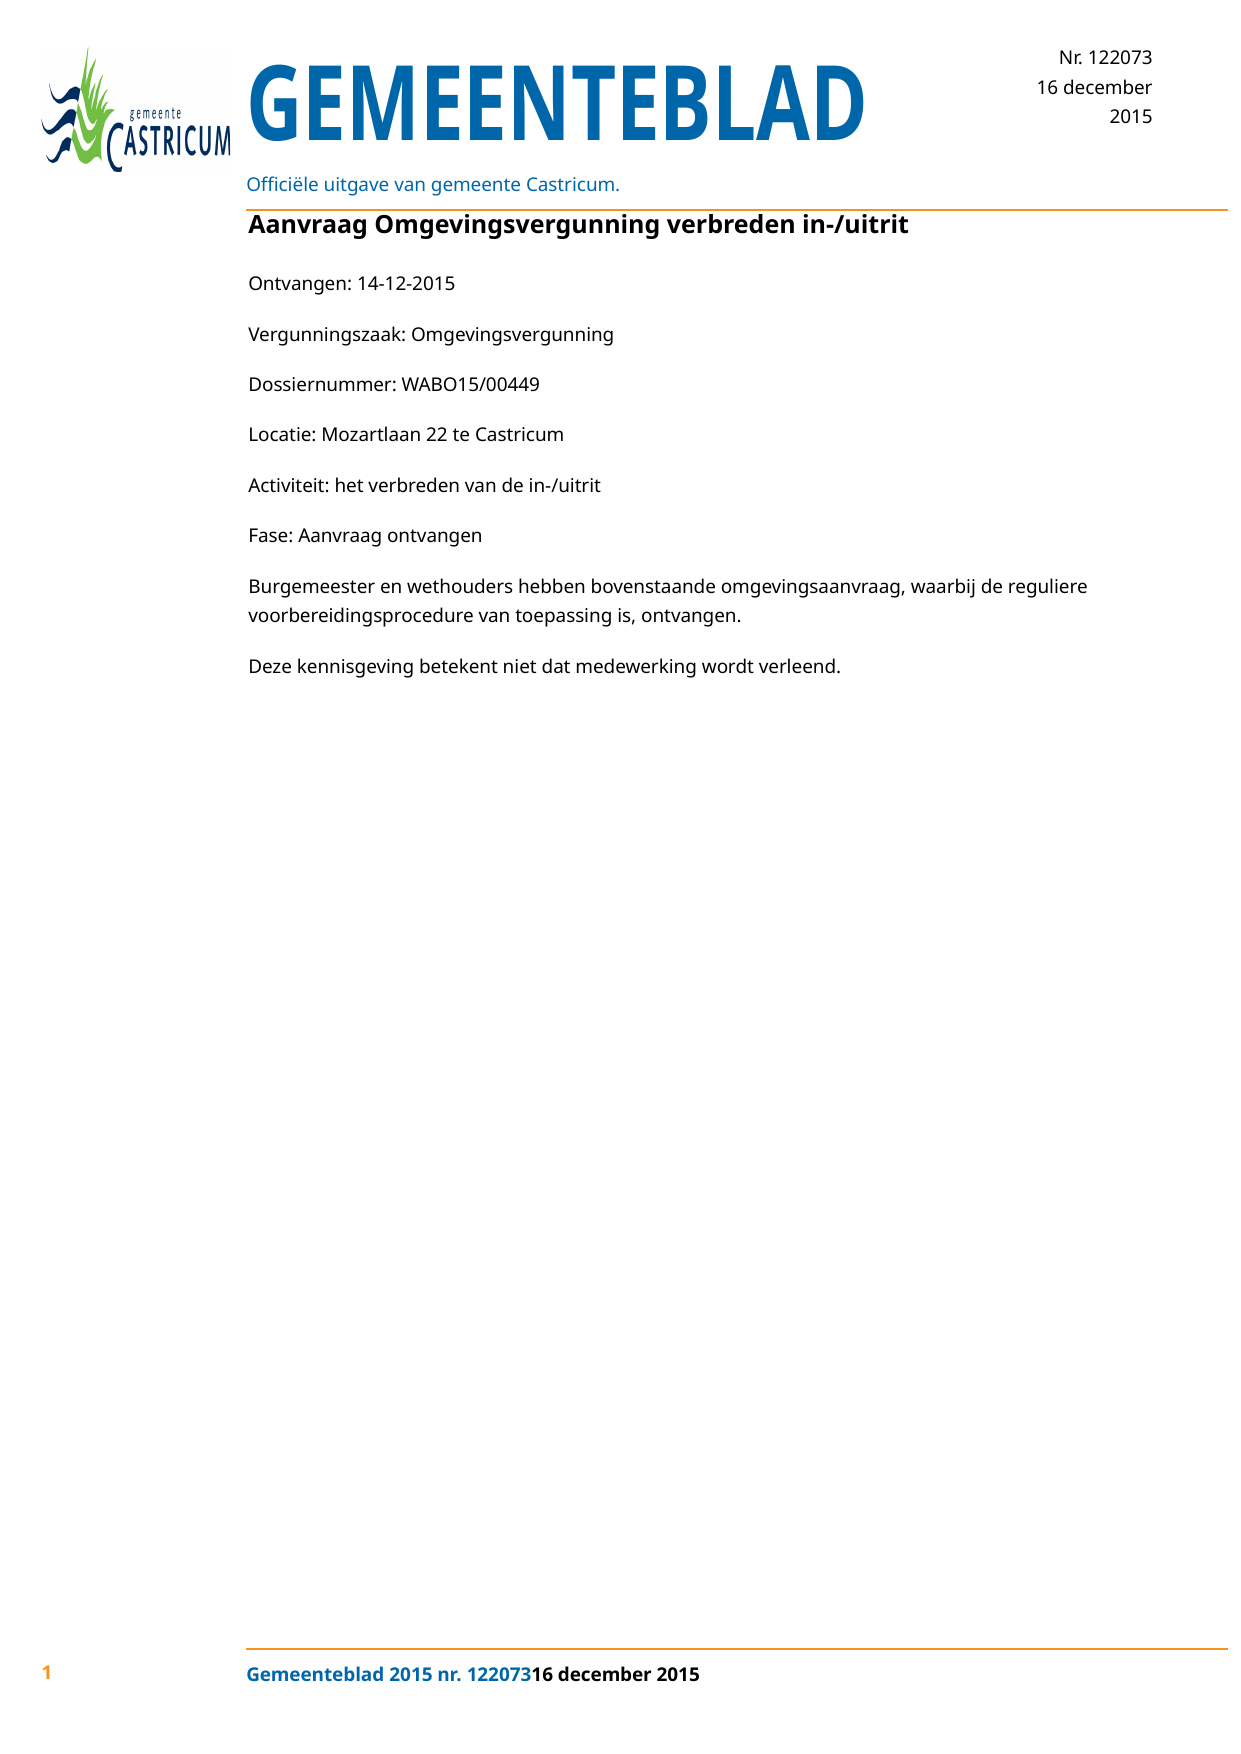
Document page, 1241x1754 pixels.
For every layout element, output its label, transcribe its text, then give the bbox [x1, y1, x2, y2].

text Aanvraag Omgevingsvergunning verbreden in-/uitrit [248, 211, 1152, 241]
text Ontvangen: 14-12-2015 [248, 270, 1152, 296]
text Activiteit: het verbreden van de in-/uitrit [248, 472, 1152, 498]
picture [41, 47, 231, 172]
text Burgemeester en wethouders hebben bovenstaande omgevingsaanvraag, waarbij de reguliere voorbereidingsprocedure van toepassing is, ontvangen. [248, 573, 1152, 628]
text Deze kennisgeving betekent niet dat medewerking wordt verleend. [248, 653, 1152, 678]
text Locatie: Mozartlaan 22 te Castricum [248, 422, 1152, 447]
text Vergunningszaak: Omgevingsvergunning [248, 321, 1152, 346]
text Dossiernummer: WABO15/00449 [248, 371, 1152, 397]
text Fase: Aanvraag ontvangen [248, 522, 1152, 548]
